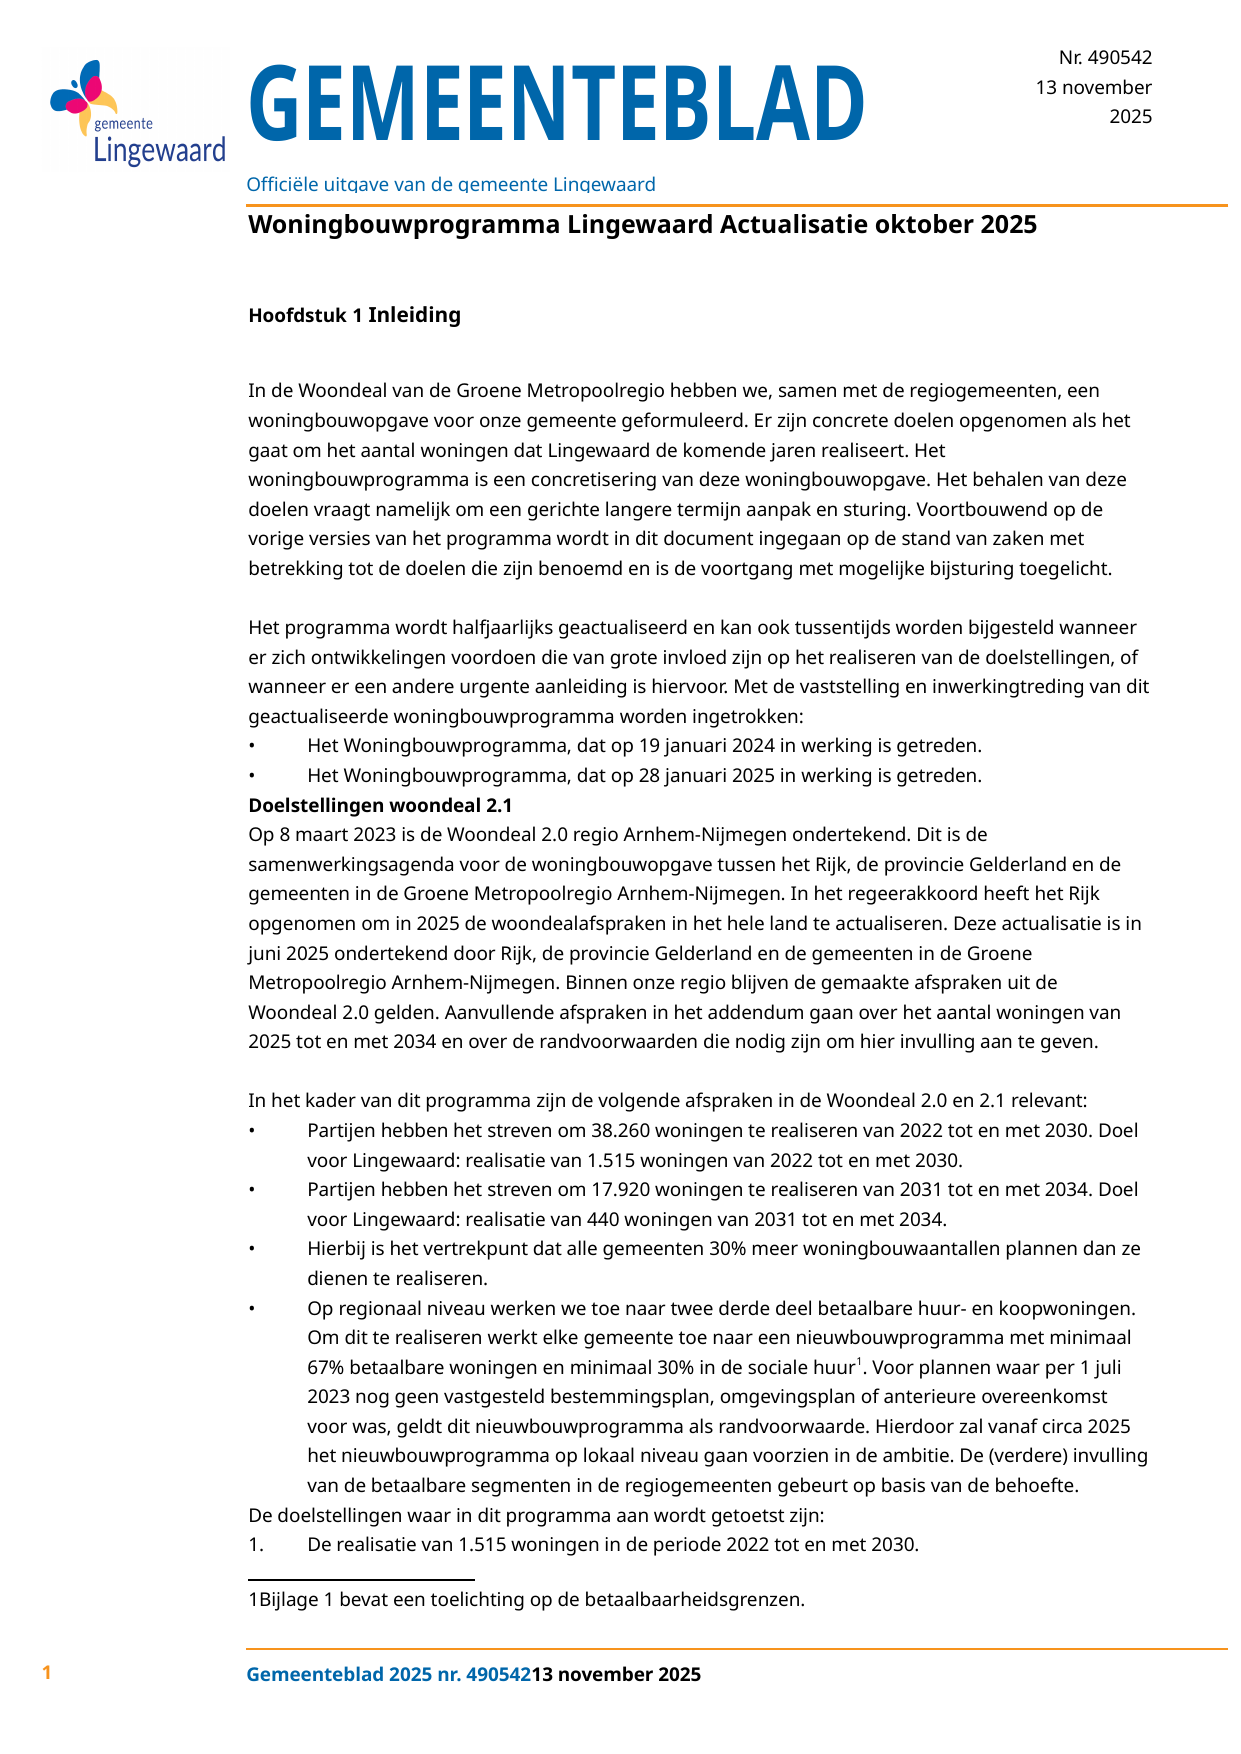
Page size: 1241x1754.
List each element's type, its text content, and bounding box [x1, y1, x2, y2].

text De doelstellingen waar in dit programma aan wordt getoetst zijn: [248, 1502, 1152, 1527]
list Partijen hebben het streven om 17.920 woningen te realiseren van 2031 tot en met 2034. Doel voor Lingewaard: realisatie van 440 woningen van 2031 tot en met 2034. [248, 1176, 1152, 1232]
text Het programma wordt halfjaarlijks geactualiseerd en kan ook tussentijds worden bijgesteld wanneer er zich ontwikkelingen voordoen die van grote invloed zijn op het realiseren van de doelstellingen, of wanneer er een andere urgente aanleiding is hiervoor. Met de vaststelling en inwerkingtreding van dit geactualiseerde woningbouwprogramma worden ingetrokken: [248, 614, 1152, 729]
list De realisatie van 1.515 woningen in de periode 2022 tot en met 2030. [248, 1531, 1152, 1557]
text Hoofdstuk 1 Inleiding [248, 300, 1152, 328]
picture [41, 47, 231, 172]
text In de Woondeal van de Groene Metropoolregio hebben we, samen met de regiogemeenten, een woningbouwopgave voor onze gemeente geformuleerd. Er zijn concrete doelen opgenomen als het gaat om het aantal woningen dat Lingewaard de komende jaren realiseert. Het woningbouwprogramma is een concretisering van deze woningbouwopgave. Het behalen van deze doelen vraagt namelijk om een gerichte langere termijn aanpak en sturing. Voortbouwend op de vorige versies van het programma wordt in dit document ingegaan op de stand van zaken met betrekking tot de doelen die zijn benoemd en is de voortgang met mogelijke bijsturing toegelicht. [248, 378, 1152, 581]
list Bijlage 1 bevat een toelichting op de betaalbaarheidsgrenzen. [248, 1586, 1152, 1612]
text Woningbouwprogramma Lingewaard Actualisatie oktober 2025 [248, 207, 1152, 241]
list Het Woningbouwprogramma, dat op 19 januari 2024 in werking is getreden. [248, 733, 1152, 758]
text Doelstellingen woondeal 2.1 [248, 792, 1152, 817]
list Hierbij is het vertrekpunt dat alle gemeenten 30% meer woningbouwaantallen plannen dan ze dienen te realiseren. [248, 1236, 1152, 1291]
text Op 8 maart 2023 is de Woondeal 2.0 regio Arnhem-Nijmegen ondertekend. Dit is de samenwerkingsagenda voor de woningbouwopgave tussen het Rijk, de provincie Gelderland en de gemeenten in de Groene Metropoolregio Arnhem-Nijmegen. In het regeerakkoord heeft het Rijk opgenomen om in 2025 de woondealafspraken in het hele land te actualiseren. Deze actualisatie is in juni 2025 ondertekend door Rijk, de provincie Gelderland en de gemeenten in de Groene Metropoolregio Arnhem-Nijmegen. Binnen onze regio blijven de gemaakte afspraken uit de Woondeal 2.0 gelden. Aanvullende afspraken in het addendum gaan over het aantal woningen van 2025 tot en met 2034 en over de randvoorwaarden die nodig zijn om hier invulling aan te geven. [248, 821, 1152, 1054]
list Partijen hebben het streven om 38.260 woningen te realiseren van 2022 tot en met 2030. Doel voor Lingewaard: realisatie van 1.515 woningen van 2022 tot en met 2030. [248, 1117, 1152, 1172]
list Het Woningbouwprogramma, dat op 28 januari 2025 in werking is getreden. [248, 762, 1152, 788]
list Op regionaal niveau werken we toe naar twee derde deel betaalbare huur- en koopwoningen. Om dit te realiseren werkt elke gemeente toe naar een nieuwbouwprogramma met minimaal 67% betaalbare woningen en minimaal 30% in de sociale huur. Voor plannen waar per 1 juli 2023 nog geen vastgesteld bestemmingsplan, omgevingsplan of anterieure overeenkomst voor was, geldt dit nieuwbouwprogramma als randvoorwaarde. Hierdoor zal vanaf circa 2025 het nieuwbouwprogramma op lokaal niveau gaan voorzien in de ambitie. De (verdere) invulling van de betaalbare segmenten in de regiogemeenten gebeurt op basis van de behoefte. [248, 1295, 1152, 1498]
text In het kader van dit programma zijn de volgende afspraken in de Woondeal 2.0 en 2.1 relevant: [248, 1088, 1152, 1113]
